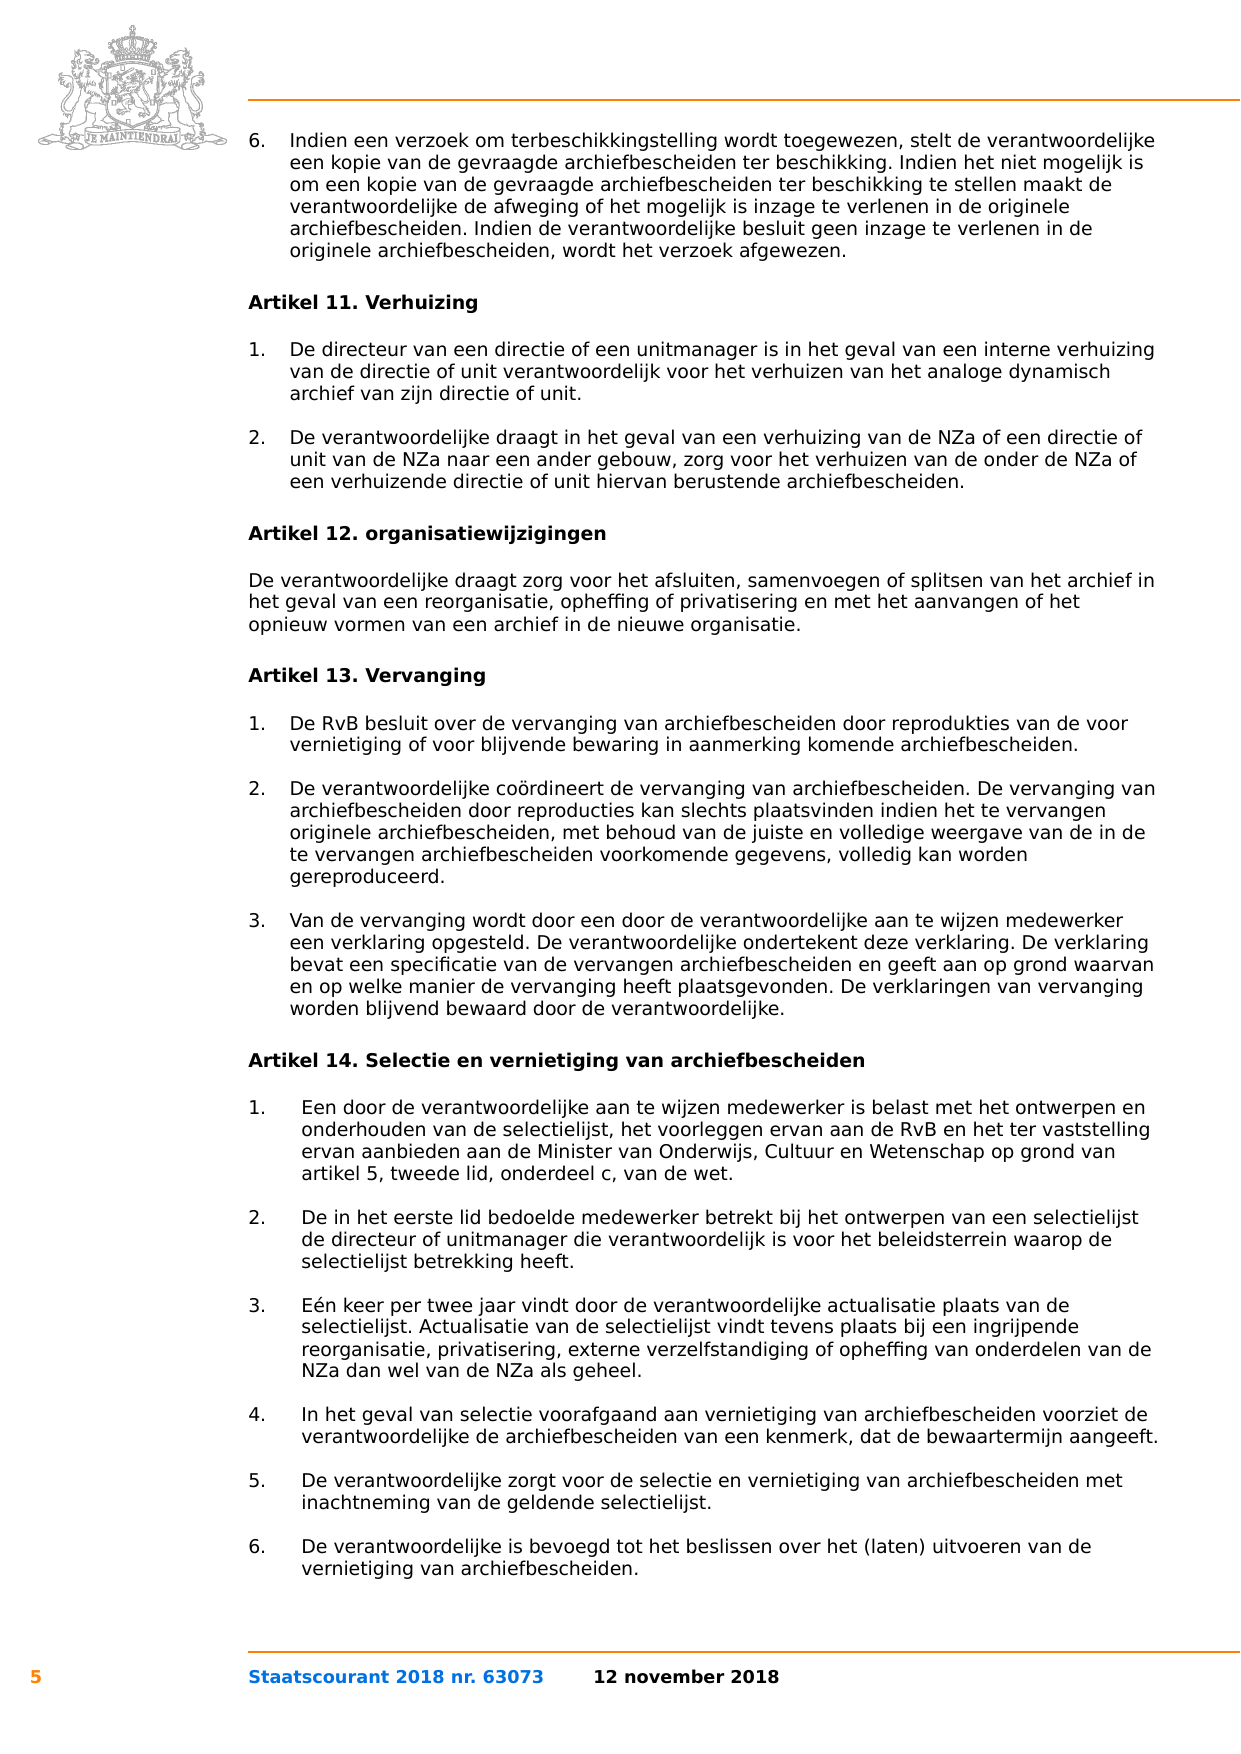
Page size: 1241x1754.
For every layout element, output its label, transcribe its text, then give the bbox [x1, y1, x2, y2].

text 1. Een door de verantwoordelijke aan te wijzen medewerker is belast met het ontwerpen en onderhouden van de selectielijst, het voorleggen ervan aan de RvB en het ter vaststelling ervan aanbieden aan de Minister van Onderwijs, Cultuur en Wetenschap op grond van artikel 5, tweede lid, onderdeel c, van de wet. [248, 1097, 1163, 1185]
subtitle Artikel 13. Vervanging [248, 665, 1163, 687]
subtitle Artikel 14. Selectie en vernietiging van archiefbescheiden [248, 1050, 1163, 1072]
text 2. De verantwoordelijke coördineert de vervanging van archiefbescheiden. De vervanging van archiefbescheiden door reproducties kan slechts plaatsvinden indien het te vervangen originele archiefbescheiden, met behoud van de juiste en volledige weergave van de in de te vervangen archiefbescheiden voorkomende gegevens, volledig kan worden gereproduceerd. [248, 778, 1163, 888]
text De verantwoordelijke draagt zorg voor het afsluiten, samenvoegen of splitsen van het archief in het geval van een reorganisatie, opheffing of privatisering en met het aanvangen of het opnieuw vormen van een archief in de nieuwe organisatie. [248, 569, 1163, 635]
picture [38, 25, 227, 150]
subtitle Artikel 11. Verhuizing [248, 292, 1163, 314]
text 5. De verantwoordelijke zorgt voor de selectie en vernietiging van archiefbescheiden met inachtneming van de geldende selectielijst. [248, 1470, 1163, 1514]
text 2. De verantwoordelijke draagt in het geval van een verhuizing van de NZa of een directie of unit van de NZa naar een ander gebouw, zorg voor het verhuizen van de onder de NZa of een verhuizende directie of unit hiervan berustende archiefbescheiden. [248, 427, 1163, 492]
text 2. De in het eerste lid bedoelde medewerker betrekt bij het ontwerpen van een selectielijst de directeur of unitmanager die verantwoordelijk is voor het beleidsterrein waarop de selectielijst betrekking heeft. [248, 1207, 1163, 1273]
text 4. In het geval van selectie voorafgaand aan vernietiging van archiefbescheiden voorziet de verantwoordelijke de archiefbescheiden van een kenmerk, dat de bewaartermijn aangeeft. [248, 1404, 1163, 1448]
text 6. Indien een verzoek om terbeschikkingstelling wordt toegewezen, stelt de verantwoordelijke een kopie van de gevraagde archiefbescheiden ter beschikking. Indien het niet mogelijk is om een kopie van de gevraagde archiefbescheiden ter beschikking te stellen maakt de verantwoordelijke de afweging of het mogelijk is inzage te verlenen in de originele archiefbescheiden. Indien de verantwoordelijke besluit geen inzage te verlenen in de originele archiefbescheiden, wordt het verzoek afgewezen. [248, 130, 1163, 262]
text 3. Eén keer per twee jaar vindt door de verantwoordelijke actualisatie plaats van de selectielijst. Actualisatie van de selectielijst vindt tevens plaats bij een ingrijpende reorganisatie, privatisering, externe verzelfstandiging of opheffing van onderdelen van de NZa dan wel van de NZa als geheel. [248, 1294, 1163, 1382]
text 3. Van de vervanging wordt door een door de verantwoordelijke aan te wijzen medewerker een verklaring opgesteld. De verantwoordelijke ondertekent deze verklaring. De verklaring bevat een specificatie van de vervangen archiefbescheiden en geeft aan op grond waarvan en op welke manier de vervanging heeft plaatsgevonden. De verklaringen van vervanging worden blijvend bewaard door de verantwoordelijke. [248, 910, 1163, 1020]
subtitle Artikel 12. organisatiewijzigingen [248, 522, 1163, 544]
text 1. De directeur van een directie of een unitmanager is in het geval van een interne verhuizing van de directie of unit verantwoordelijk voor het verhuizen van het analoge dynamisch archief van zijn directie of unit. [248, 339, 1163, 405]
text 1. De RvB besluit over de vervanging van archiefbescheiden door reprodukties van de voor vernietiging of voor blijvende bewaring in aanmerking komende archiefbescheiden. [248, 712, 1163, 756]
text 6. De verantwoordelijke is bevoegd tot het beslissen over het (laten) uitvoeren van de vernietiging van archiefbescheiden. [248, 1536, 1163, 1580]
